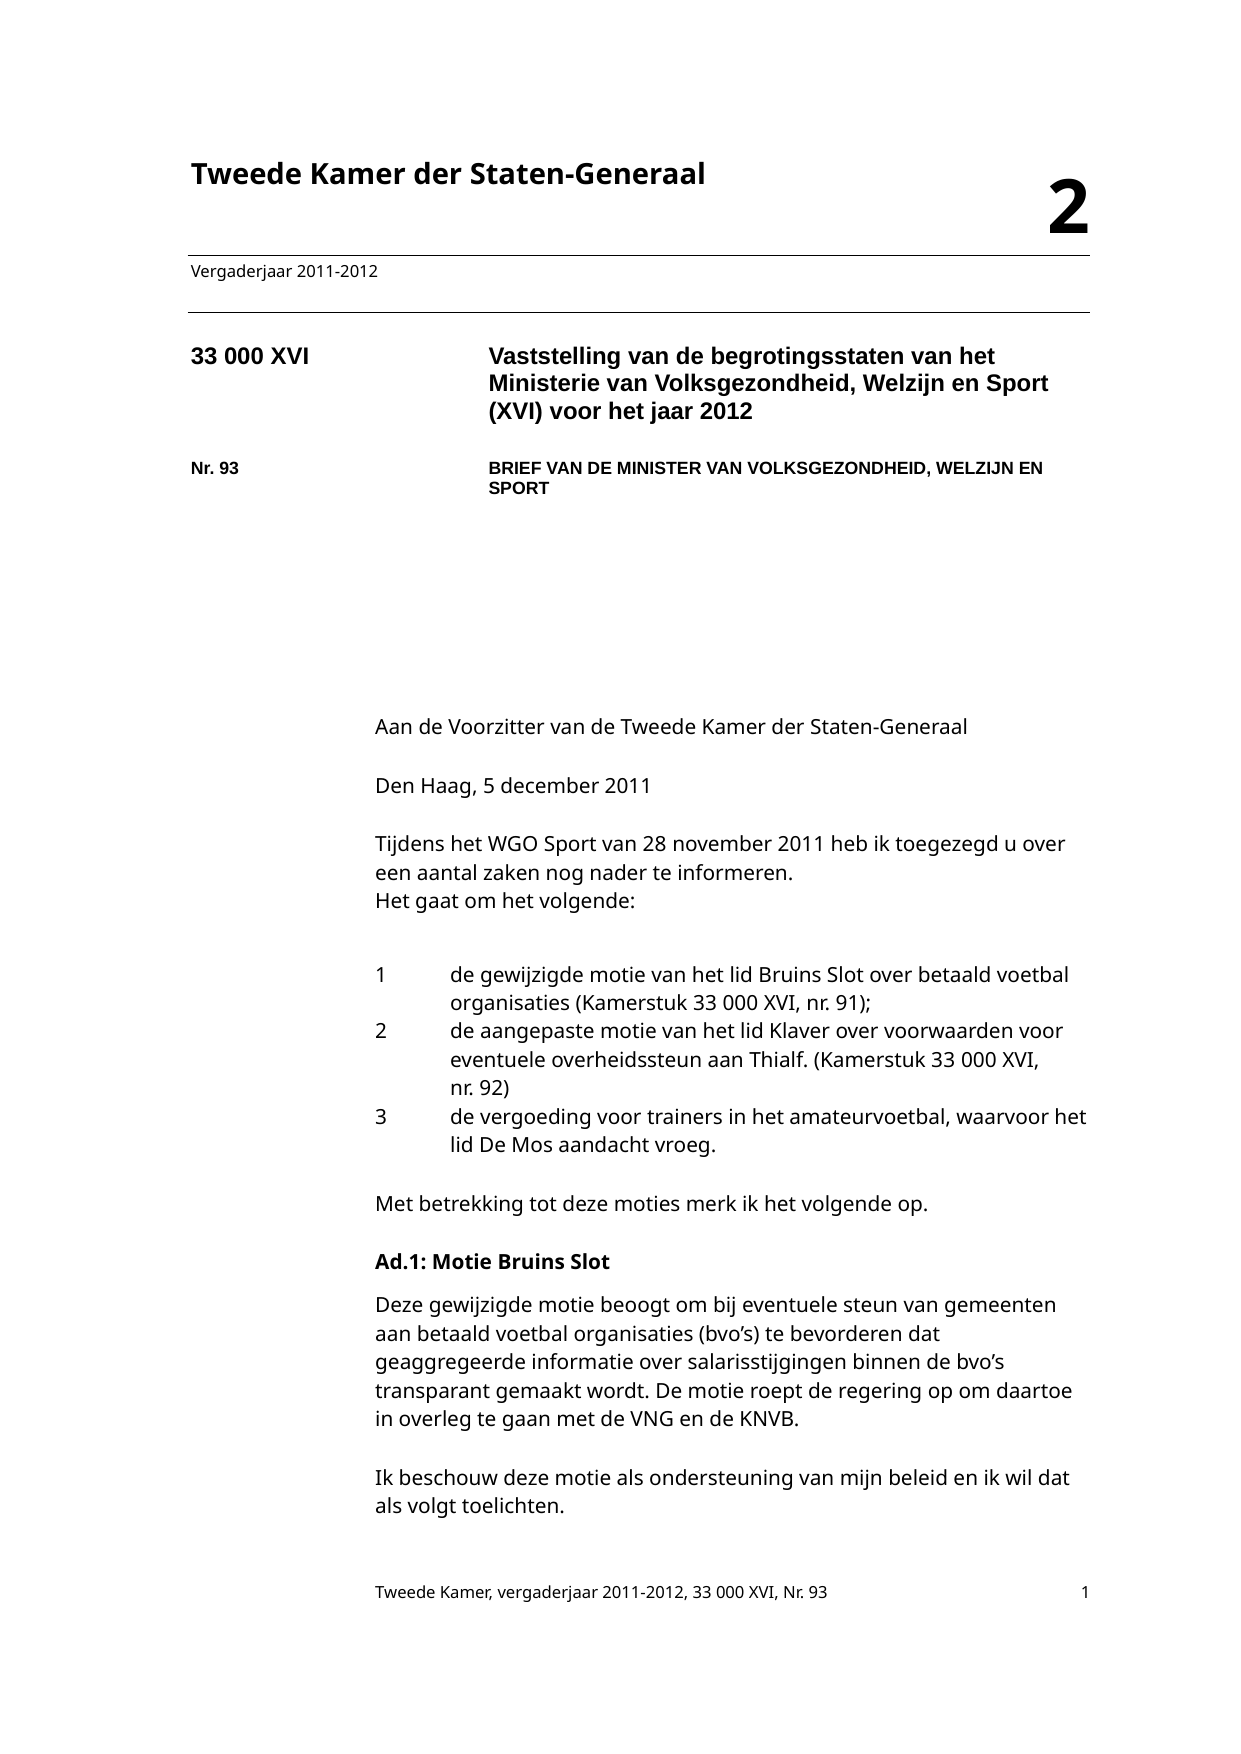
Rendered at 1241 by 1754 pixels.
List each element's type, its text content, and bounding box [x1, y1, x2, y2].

list de vergoeding voor trainers in het amateurvoetbal, waarvoor het lid De Mos aandacht vroeg. [375, 1102, 1090, 1159]
table_cell [485, 256, 1090, 312]
table_cell Vergaderjaar 2011-2012 [188, 256, 485, 312]
text Ik beschouw deze motie als ondersteuning van mijn beleid en ik wil dat als volgt toelichten. [375, 1463, 1090, 1520]
table_cell [485, 313, 1090, 339]
list de aangepaste motie van het lid Klaver over voorwaarden voor eventuele overheidssteun aan Thialf. (Kamerstuk 33 000 XVI, nr. 92) [375, 1017, 1090, 1102]
table_header 2 [910, 150, 1090, 255]
text Ad.1: Motie Bruins Slot [375, 1247, 1090, 1276]
text Met betrekking tot deze moties merk ik het volgende op. [375, 1189, 1090, 1217]
table_cell BRIEF VAN DE MINISTER VAN VOLKSGEZONDHEID, WELZIJN EN SPORT [485, 455, 1090, 594]
text Aan de Voorzitter van de Tweede Kamer der Staten-Generaal [375, 712, 1090, 741]
text Het gaat om het volgende: [375, 886, 1090, 915]
text Tijdens het WGO Sport van 28 november 2011 heb ik toegezegd u over een aantal zaken nog nader te informeren. [375, 829, 1090, 886]
list de gewijzigde motie van het lid Bruins Slot over betaald voetbal organisaties (Kamerstuk 33 000 XVI, nr. 91); [375, 960, 1090, 1017]
table_cell [188, 313, 485, 339]
table_header Tweede Kamer der Staten-Generaal [188, 150, 909, 255]
text Deze gewijzigde motie beoogt om bij eventuele steun van gemeenten aan betaald voetbal organisaties (bvo’s) te bevorderen dat geaggregeerde informatie over salarisstijgingen binnen de bvo’s transparant gemaakt wordt. De motie roept de regering op om daartoe in overleg te gaan met de VNG en de KNVB. [375, 1291, 1090, 1433]
table_cell 33 000 XVI [188, 339, 485, 454]
table_cell Nr. 93 [188, 455, 485, 594]
text Den Haag, 5 december 2011 [375, 771, 1090, 799]
table_cell Vaststelling van de begrotingsstaten van het Ministerie van Volksgezondheid, Welzijn en Sport (XVI) voor het jaar 2012 [485, 339, 1090, 454]
